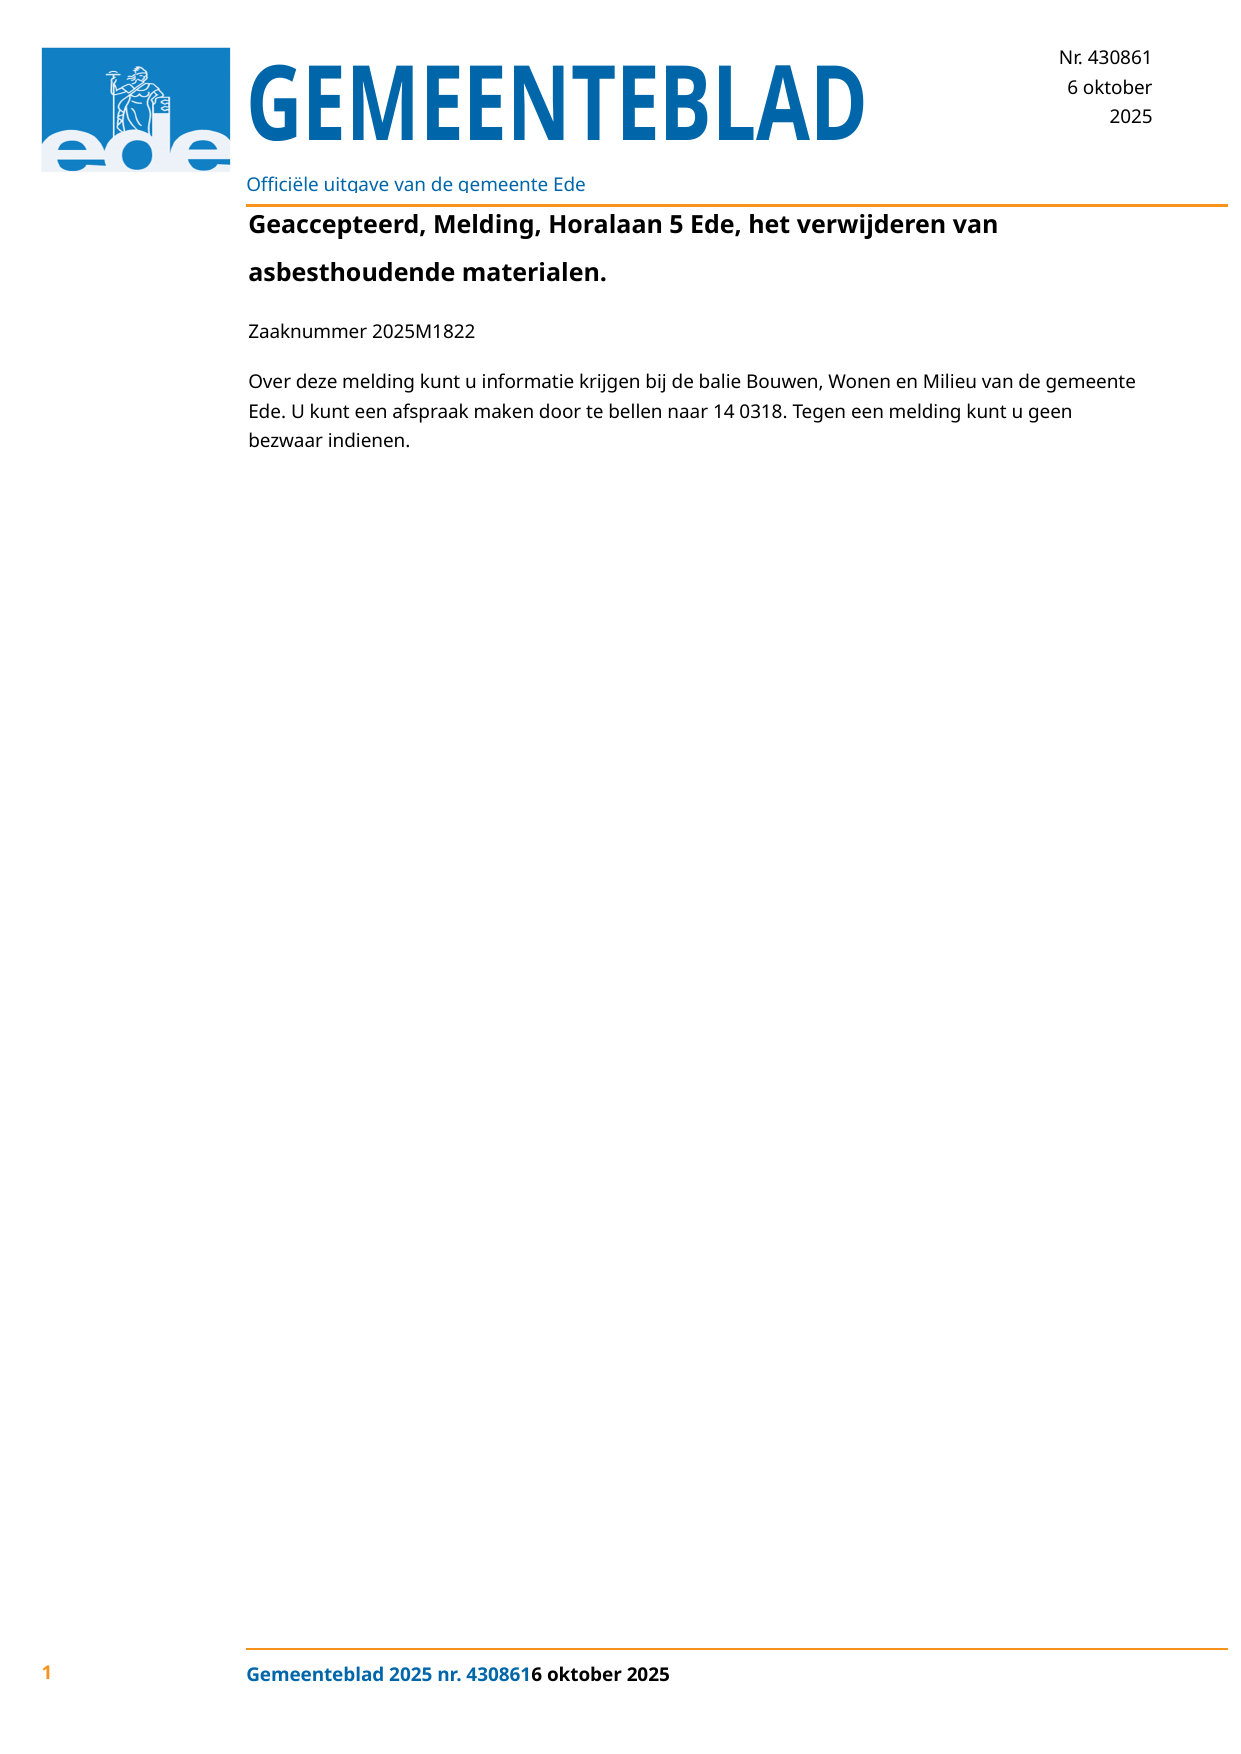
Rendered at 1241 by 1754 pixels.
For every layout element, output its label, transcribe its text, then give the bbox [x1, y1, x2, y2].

text Geaccepteerd, Melding, Horalaan 5 Ede, het verwijderen van asbesthoudende materialen. [248, 207, 1152, 288]
text Zaaknummer 2025M1822 [248, 318, 1152, 344]
picture [41, 47, 231, 172]
text Over deze melding kunt u informatie krijgen bij de balie Bouwen, Wonen en Milieu van de gemeente Ede. U kunt een afspraak maken door te bellen naar 14 0318. Tegen een melding kunt u geen bezwaar indienen. [248, 368, 1152, 453]
